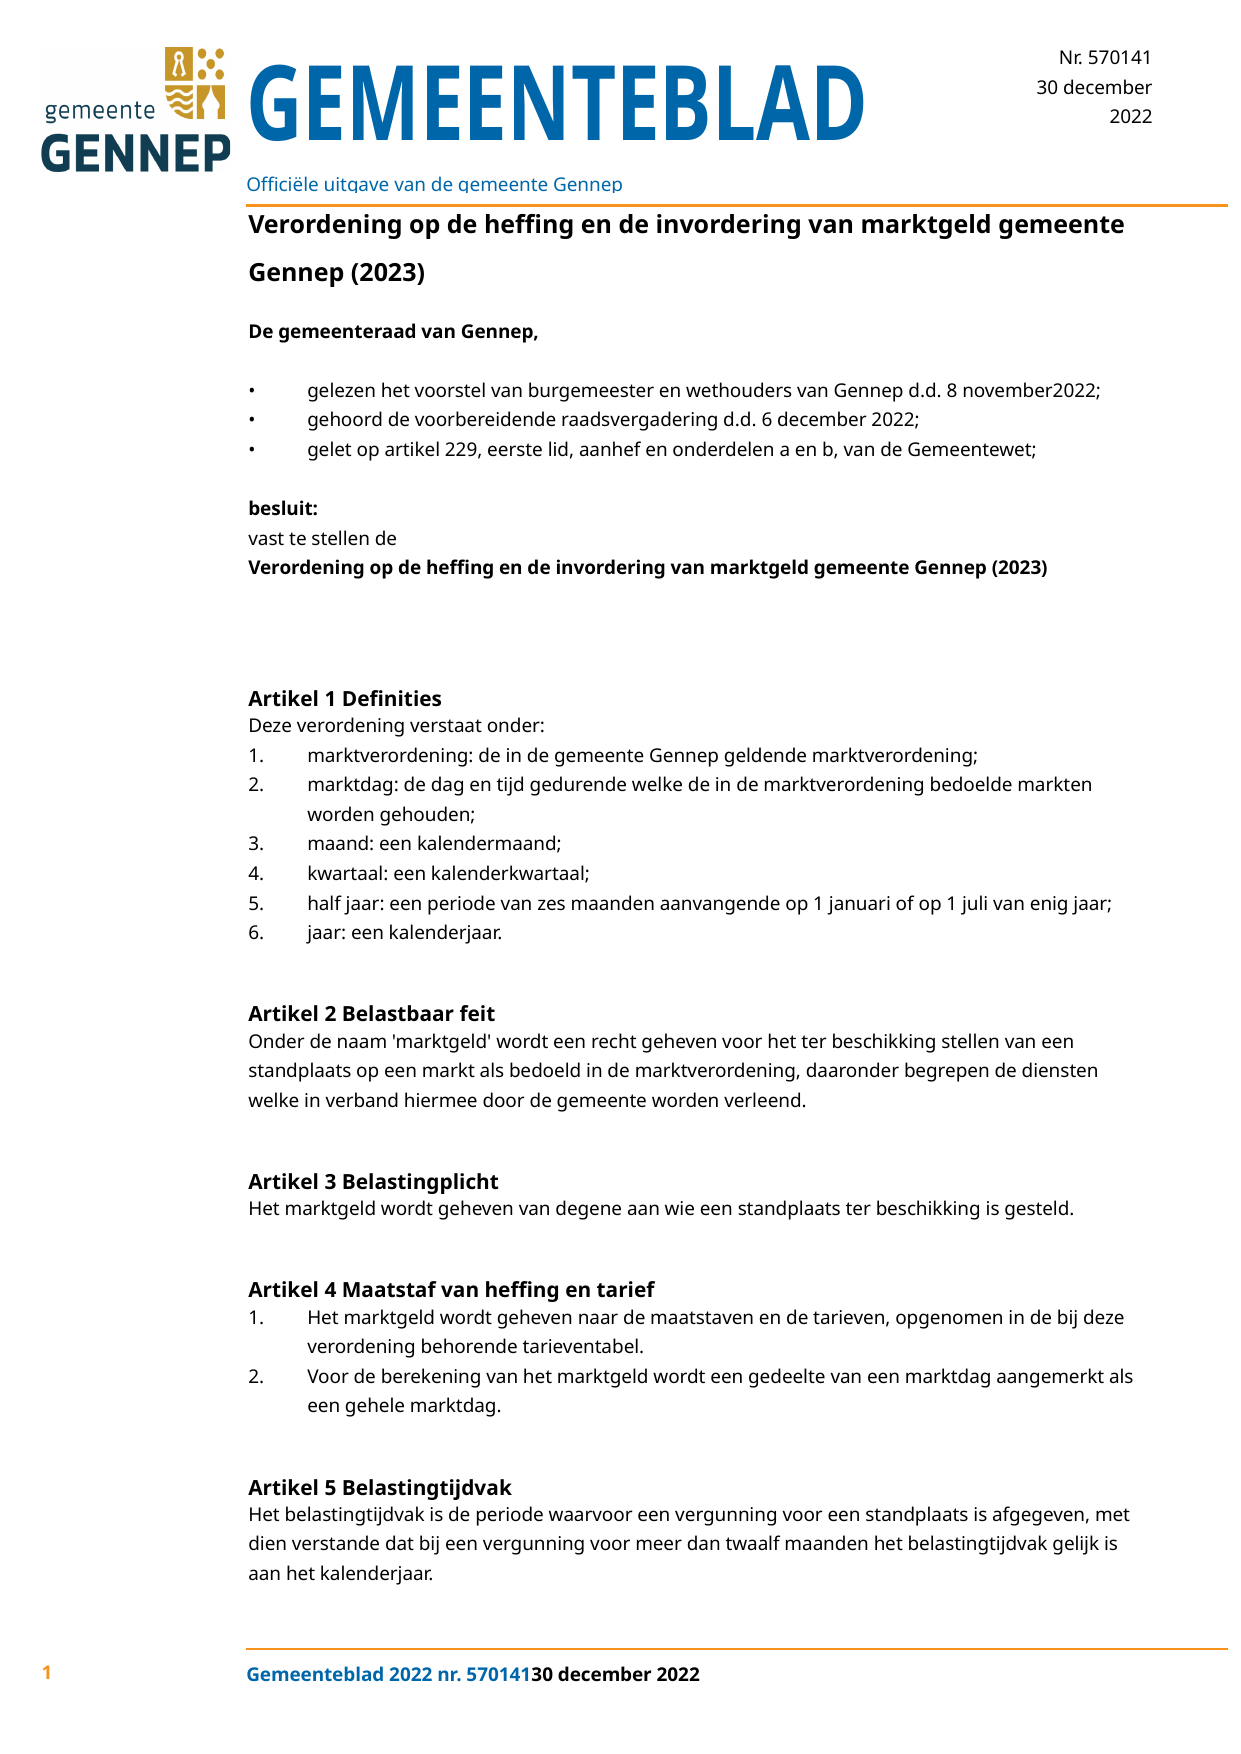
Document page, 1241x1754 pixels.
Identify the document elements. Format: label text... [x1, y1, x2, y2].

list marktdag: de dag en tijd gedurende welke de in de marktverordening bedoelde markten worden gehouden; [248, 771, 1152, 827]
text Verordening op de heffing en de invordering van marktgeld gemeente Gennep (2023) [248, 207, 1152, 288]
text Artikel 4 Maatstaf van heffing en tarief [248, 1275, 1152, 1304]
list gehoord de voorbereidende raadsvergadering d.d. 6 december 2022; [248, 407, 1152, 432]
text Artikel 2 Belastbaar feit [248, 999, 1152, 1028]
picture [41, 47, 231, 172]
list marktverordening: de in de gemeente Gennep geldende marktverordening; [248, 742, 1152, 768]
text Verordening op de heffing en de invordering van marktgeld gemeente Gennep (2023) [248, 554, 1152, 580]
text Het belastingtijdvak is de periode waarvoor een vergunning voor een standplaats is afgegeven, met dien verstande dat bij een vergunning voor meer dan twaalf maanden het belastingtijdvak gelijk is aan het kalenderjaar. [248, 1501, 1152, 1586]
text besluit: [248, 495, 1152, 521]
text Deze verordening verstaat onder: [248, 712, 1152, 738]
list maand: een kalendermaand; [248, 831, 1152, 856]
text Het marktgeld wordt geheven van degene aan wie een standplaats ter beschikking is gesteld. [248, 1195, 1152, 1221]
list kwartaal: een kalenderkwartaal; [248, 860, 1152, 886]
text Onder de naam 'marktgeld' wordt een recht geheven voor het ter beschikking stellen van een standplaats op een markt als bedoeld in de marktverordening, daaronder begrepen de diensten welke in verband hiermee door de gemeente worden verleend. [248, 1028, 1152, 1113]
text Artikel 5 Belastingtijdvak [248, 1473, 1152, 1501]
list jaar: een kalenderjaar. [248, 919, 1152, 945]
list Voor de berekening van het marktgeld wordt een gedeelte van een marktdag aangemerkt als een gehele marktdag. [248, 1363, 1152, 1418]
text Artikel 3 Belastingplicht [248, 1167, 1152, 1195]
text Artikel 1 Definities [248, 684, 1152, 712]
list Het marktgeld wordt geheven naar de maatstaven en de tarieven, opgenomen in de bij deze verordening behorende tarieventabel. [248, 1304, 1152, 1359]
list gelezen het voorstel van burgemeester en wethouders van Gennep d.d. 8 november2022; [248, 377, 1152, 403]
text De gemeenteraad van Gennep, [248, 318, 1152, 344]
list gelet op artikel 229, eerste lid, aanhef en onderdelen a en b, van de Gemeentewet; [248, 436, 1152, 462]
text vast te stellen de [248, 525, 1152, 551]
list half jaar: een periode van zes maanden aanvangende op 1 januari of op 1 juli van enig jaar; [248, 890, 1152, 916]
